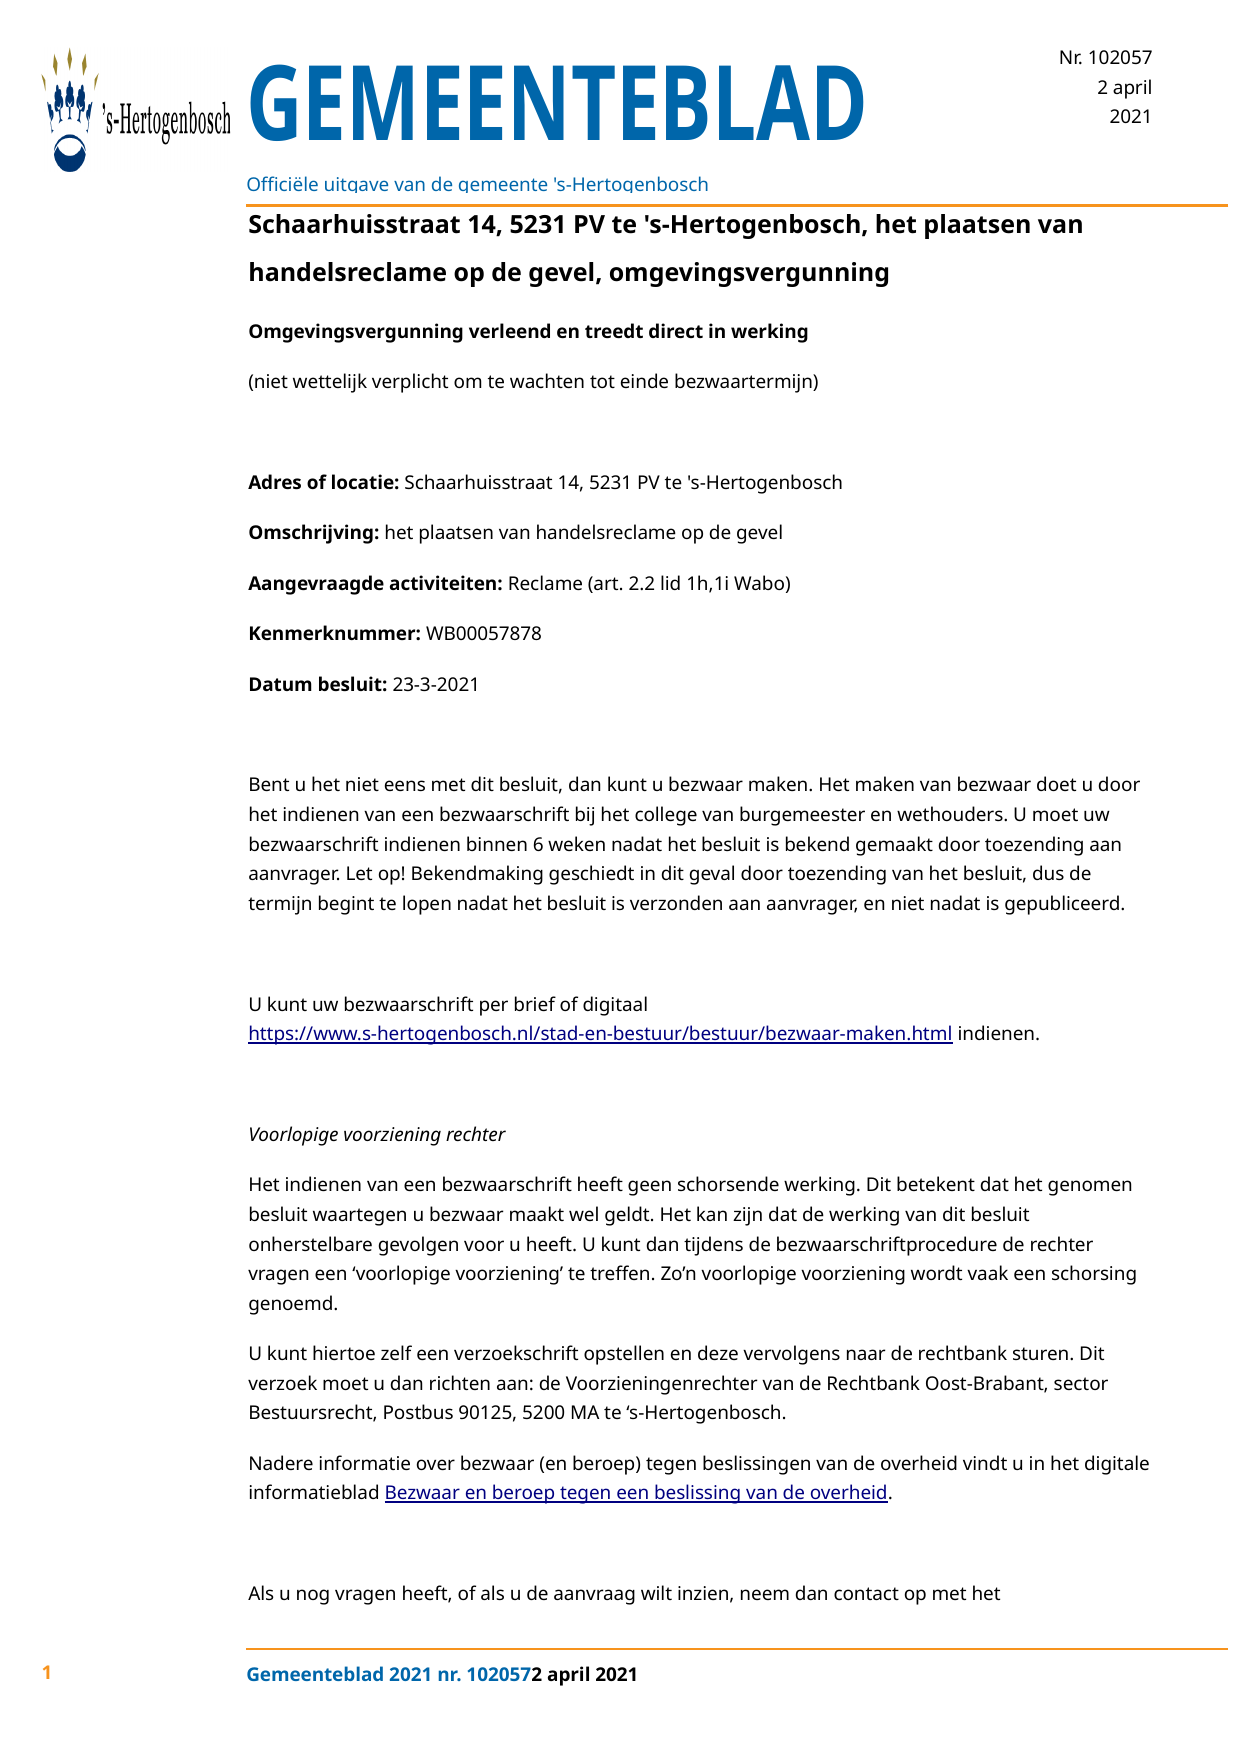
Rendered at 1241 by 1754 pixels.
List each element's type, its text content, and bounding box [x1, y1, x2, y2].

text Omschrijving: het plaatsen van handelsreclame op de gevel [248, 519, 1152, 545]
text Omgevingsvergunning verleend en treedt direct in werking [248, 318, 1152, 344]
text Bent u het niet eens met dit besluit, dan kunt u bezwaar maken. Het maken van bezwaar doet u door het indienen van een bezwaarschrift bij het college van burgemeester en wethouders. U moet uw bezwaarschrift indienen binnen 6 weken nadat het besluit is bekend gemaakt door toezending aan aanvrager. Let op! Bekendmaking geschiedt in dit geval door toezending van het besluit, dus de termijn begint te lopen nadat het besluit is verzonden aan aanvrager, en niet nadat is gepubliceerd. [248, 772, 1152, 916]
text (niet wettelijk verplicht om te wachten tot einde bezwaartermijn) [248, 368, 1152, 394]
text U kunt uw bezwaarschrift per brief of digitaal https://www.s-hertogenbosch.nl/stad-en-bestuur/bestuur/bezwaar-maken.html indienen. [248, 991, 1152, 1046]
picture [41, 47, 231, 172]
text Adres of locatie: Schaarhuisstraat 14, 5231 PV te 's-Hertogenbosch [248, 469, 1152, 495]
text Kenmerknummer: WB00057878 [248, 620, 1152, 646]
text Het indienen van een bezwaarschrift heeft geen schorsende werking. Dit betekent dat het genomen besluit waartegen u bezwaar maakt wel geldt. Het kan zijn dat de werking van dit besluit onherstelbare gevolgen voor u heeft. U kunt dan tijdens de bezwaarschriftprocedure de rechter vragen een ‘voorlopige voorziening’ te treffen. Zo’n voorlopige voorziening wordt vaak een schorsing genoemd. [248, 1172, 1152, 1316]
text Als u nog vragen heeft, of als u de aanvraag wilt inzien, neem dan contact op met het [248, 1580, 1152, 1606]
text Schaarhuisstraat 14, 5231 PV te 's-Hertogenbosch, het plaatsen van handelsreclame op de gevel, omgevingsvergunning [248, 207, 1152, 288]
text Voorlopige voorziening rechter [248, 1121, 1152, 1147]
text Aangevraagde activiteiten: Reclame (art. 2.2 lid 1h,1i Wabo) [248, 570, 1152, 596]
text Nadere informatie over bezwaar (en beroep) tegen beslissingen van de overheid vindt u in het digitale informatieblad Bezwaar en beroep tegen een beslissing van de overheid. [248, 1450, 1152, 1505]
text Datum besluit: 23-3-2021 [248, 671, 1152, 697]
text U kunt hiertoe zelf een verzoekschrift opstellen en deze vervolgens naar de rechtbank sturen. Dit verzoek moet u dan richten aan: de Voorzieningenrechter van de Rechtbank Oost-Brabant, sector Bestuursrecht, Postbus 90125, 5200 MA te ‘s-Hertogenbosch. [248, 1340, 1152, 1425]
